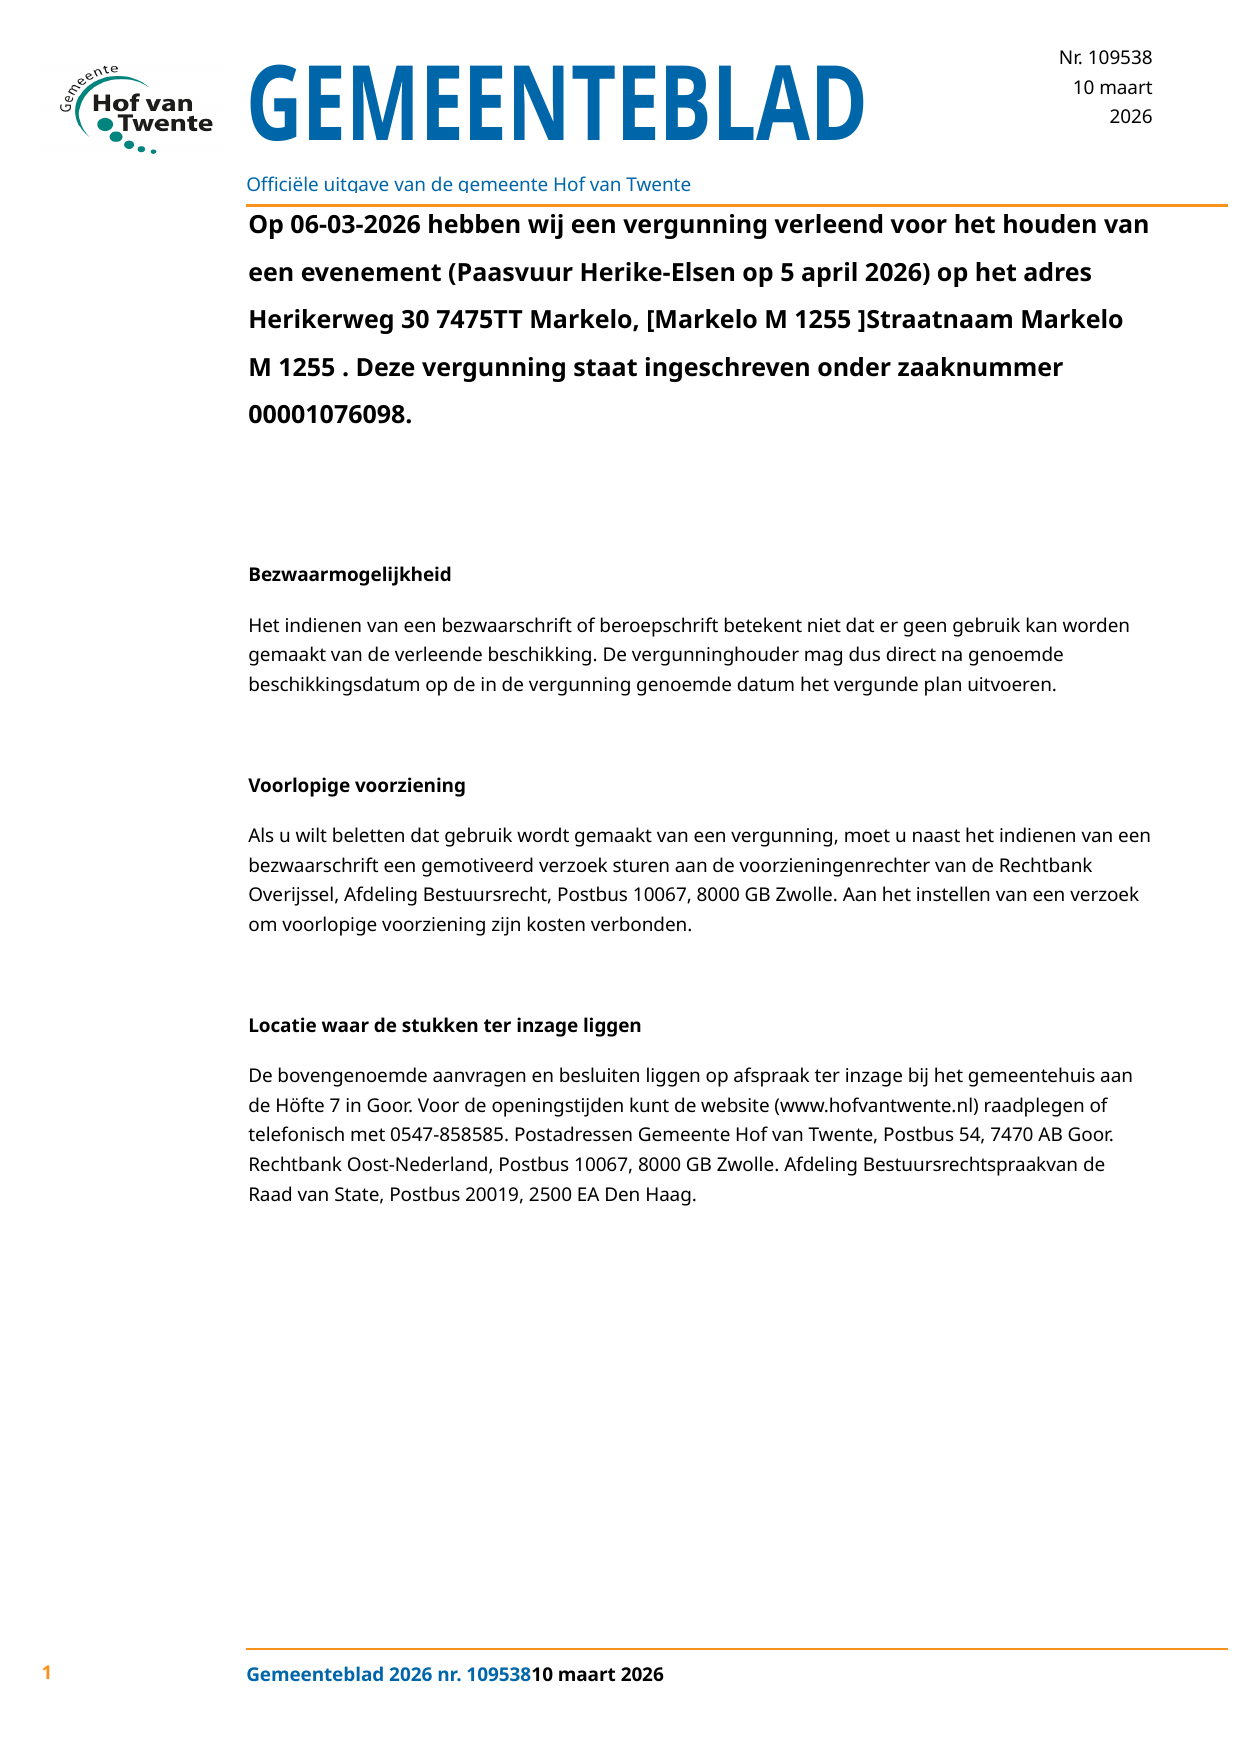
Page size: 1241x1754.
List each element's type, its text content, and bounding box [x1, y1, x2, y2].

picture [41, 47, 231, 172]
text Op 06-03-2026 hebben wij een vergunning verleend voor het houden van een evenement (Paasvuur Herike-Elsen op 5 april 2026) op het adres Herikerweg 30 7475TT Markelo, [Markelo M 1255 ]Straatnaam Markelo M 1255 . Deze vergunning staat ingeschreven onder zaaknummer 00001076098. [248, 207, 1152, 431]
text Als u wilt beletten dat gebruik wordt gemaakt van een vergunning, moet u naast het indienen van een bezwaarschrift een gemotiveerd verzoek sturen aan de voorzieningenrechter van de Rechtbank Overijssel, Afdeling Bestuursrecht, Postbus 10067, 8000 GB Zwolle. Aan het instellen van een verzoek om voorlopige voorziening zijn kosten verbonden. [248, 822, 1152, 937]
text Locatie waar de stukken ter inzage liggen [248, 1012, 1152, 1038]
text Voorlopige voorziening [248, 772, 1152, 798]
text Het indienen van een bezwaarschrift of beroepschrift betekent niet dat er geen gebruik kan worden gemaakt van de verleende beschikking. De vergunninghouder mag dus direct na genoemde beschikkingsdatum op de in de vergunning genoemde datum het vergunde plan uitvoeren. [248, 612, 1152, 697]
text De bovengenoemde aanvragen en besluiten liggen op afspraak ter inzage bij het gemeentehuis aan de Höfte 7 in Goor. Voor de openingstijden kunt de website (www.hofvantwente.nl) raadplegen of telefonisch met 0547-858585. Postadressen Gemeente Hof van Twente, Postbus 54, 7470 AB Goor. Rechtbank Oost-Nederland, Postbus 10067, 8000 GB Zwolle. Afdeling Bestuursrechtspraakvan de Raad van State, Postbus 20019, 2500 EA Den Haag. [248, 1062, 1152, 1206]
text Bezwaarmogelijkheid [248, 562, 1152, 587]
